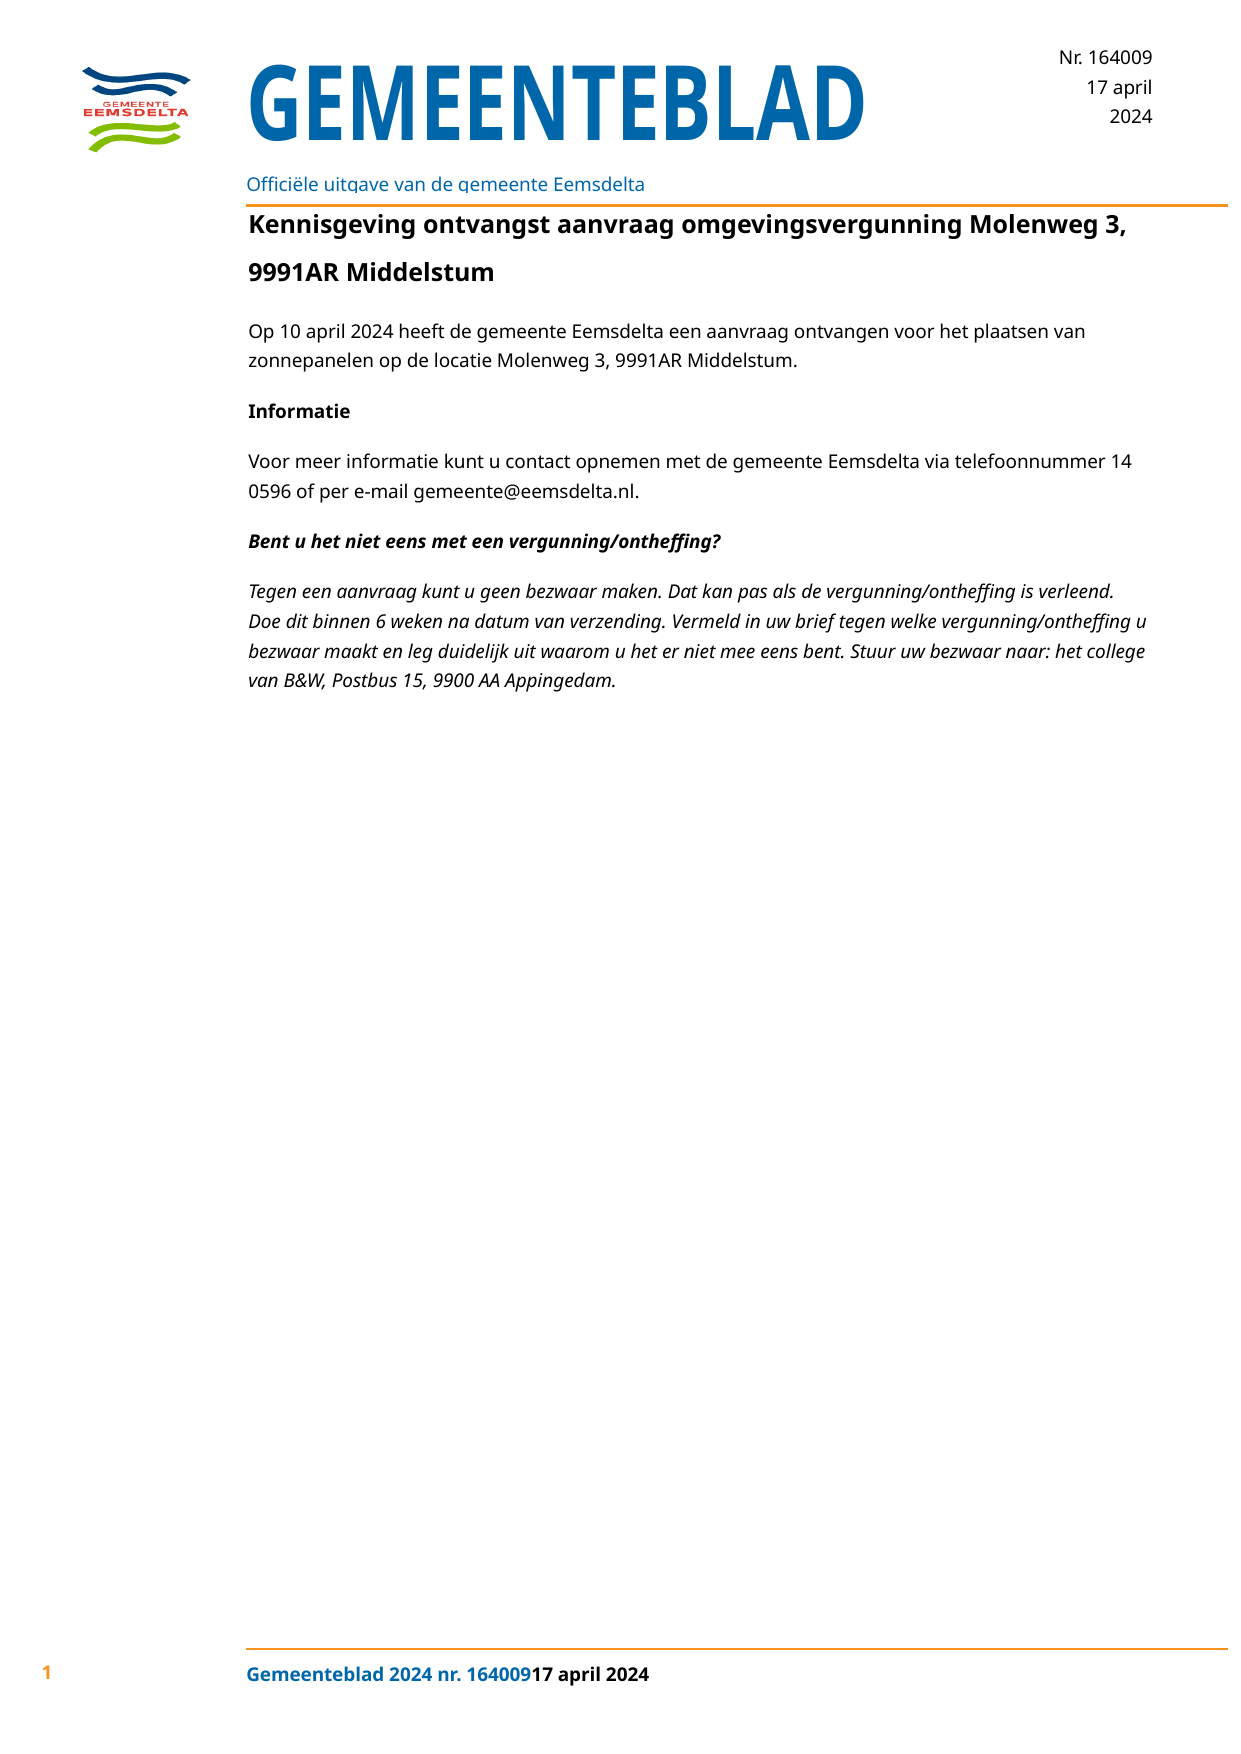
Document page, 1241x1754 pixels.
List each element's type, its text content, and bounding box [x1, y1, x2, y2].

text Kennisgeving ontvangst aanvraag omgevingsvergunning Molenweg 3, 9991AR Middelstum [248, 207, 1152, 288]
text Informatie [248, 398, 1152, 424]
text Tegen een aanvraag kunt u geen bezwaar maken. Dat kan pas als de vergunning/ontheffing is verleend. Doe dit binnen 6 weken na datum van verzending. Vermeld in uw brief tegen welke vergunning/ontheffing u bezwaar maakt en leg duidelijk uit waarom u het er niet mee eens bent. Stuur uw bezwaar naar: het college van B&W, Postbus 15, 9900 AA Appingedam. [248, 579, 1152, 693]
text Op 10 april 2024 heeft de gemeente Eemsdelta een aanvraag ontvangen voor het plaatsen van zonnepanelen op de locatie Molenweg 3, 9991AR Middelstum. [248, 318, 1152, 373]
picture [41, 47, 231, 172]
text Voor meer informatie kunt u contact opnemen met de gemeente Eemsdelta via telefoonnummer 14 0596 of per e-mail gemeente@eemsdelta.nl. [248, 448, 1152, 504]
text Bent u het niet eens met een vergunning/ontheffing? [248, 528, 1152, 554]
